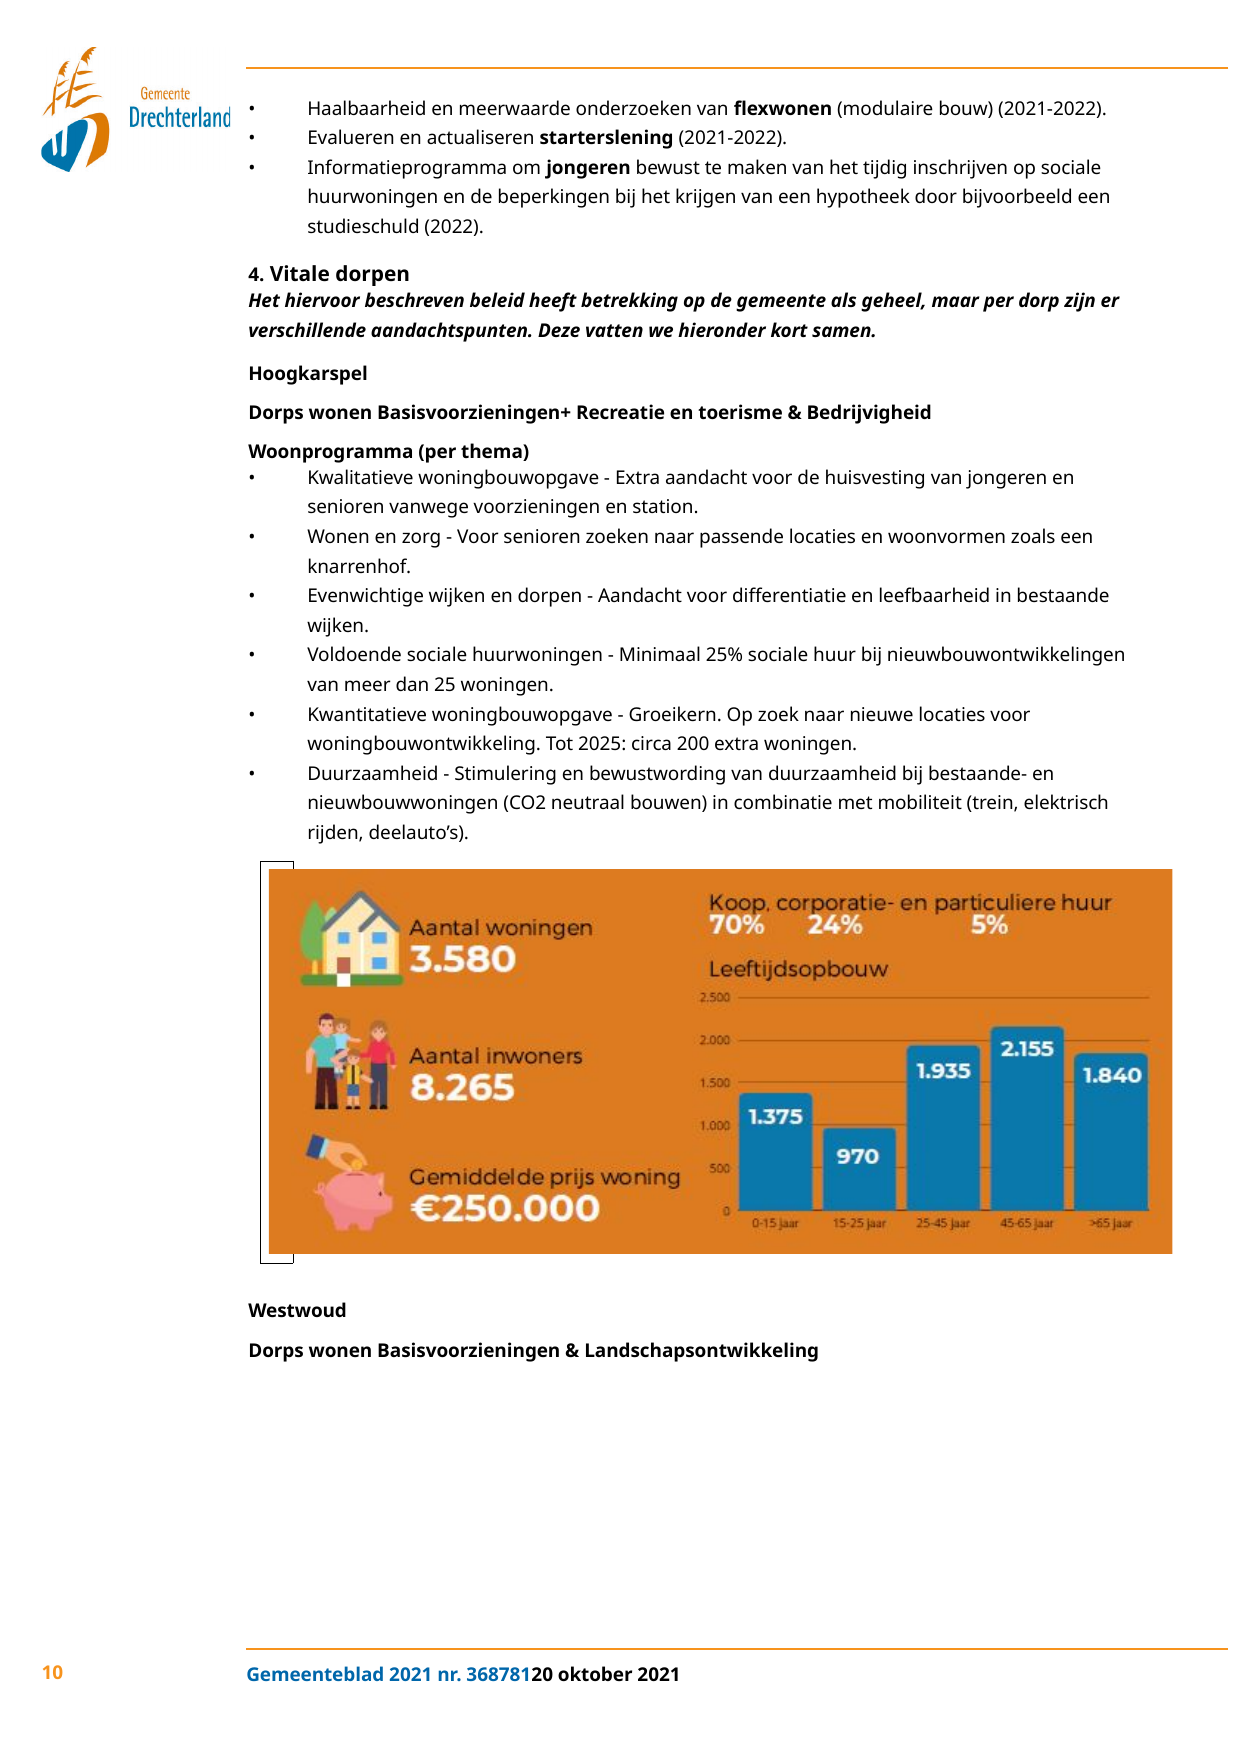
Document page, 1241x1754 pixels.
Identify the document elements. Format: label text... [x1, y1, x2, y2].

picture [268, 869, 1173, 1254]
list Kwantitatieve woningbouwopgave - Groeikern. Op zoek naar nieuwe locaties voor woningbouwontwikkeling. Tot 2025: circa 200 extra woningen. [248, 701, 1152, 756]
picture [41, 47, 231, 172]
text Dorps wonen Basisvoorzieningen+ Recreatie en toerisme & Bedrijvigheid [248, 399, 1152, 425]
picture [226, 115, 231, 124]
list Duurzaamheid - Stimulering en bewustwording van duurzaamheid bij bestaande- en nieuwbouwwoningen (CO2 neutraal bouwen) in combinatie met mobiliteit (trein, elektrisch rijden, deelauto’s). [248, 760, 1152, 845]
list Kwalitatieve woningbouwopgave - Extra aandacht voor de huisvesting van jongeren en senioren vanwege voorzieningen en station. [248, 464, 1152, 519]
text 4. Vitale dorpen [248, 259, 1152, 287]
list Haalbaarheid en meerwaarde onderzoeken van flexwonen (modulaire bouw) (2021-2022). [248, 95, 1152, 121]
text Dorps wonen Basisvoorzieningen & Landschapsontwikkeling [248, 1337, 1152, 1363]
text Westwoud [248, 1298, 1152, 1323]
text Hoogkarspel [248, 360, 1152, 386]
list Evalueren en actualiseren starterslening (2021-2022). [248, 124, 1152, 150]
text Het hiervoor beschreven beleid heeft betrekking op de gemeente als geheel, maar per dorp zijn er verschillende aandachtspunten. Deze vatten we hieronder kort samen. [248, 287, 1152, 342]
list Evenwichtige wijken en dorpen - Aandacht voor differentiatie en leefbaarheid in bestaande wijken. [248, 582, 1152, 638]
list Wonen en zorg - Voor senioren zoeken naar passende locaties en woonvormen zoals een knarrenhof. [248, 523, 1152, 579]
list Voldoende sociale huurwoningen - Minimaal 25% sociale huur bij nieuwbouwontwikkelingen van meer dan 25 woningen. [248, 642, 1152, 697]
text Woonprogramma (per thema) [248, 438, 1152, 464]
picture [41, 158, 64, 172]
list Informatieprogramma om jongeren bewust te maken van het tijdig inschrijven op sociale huurwoningen en de beperkingen bij het krijgen van een hypotheek door bijvoorbeeld een studieschuld (2022). [248, 154, 1152, 239]
